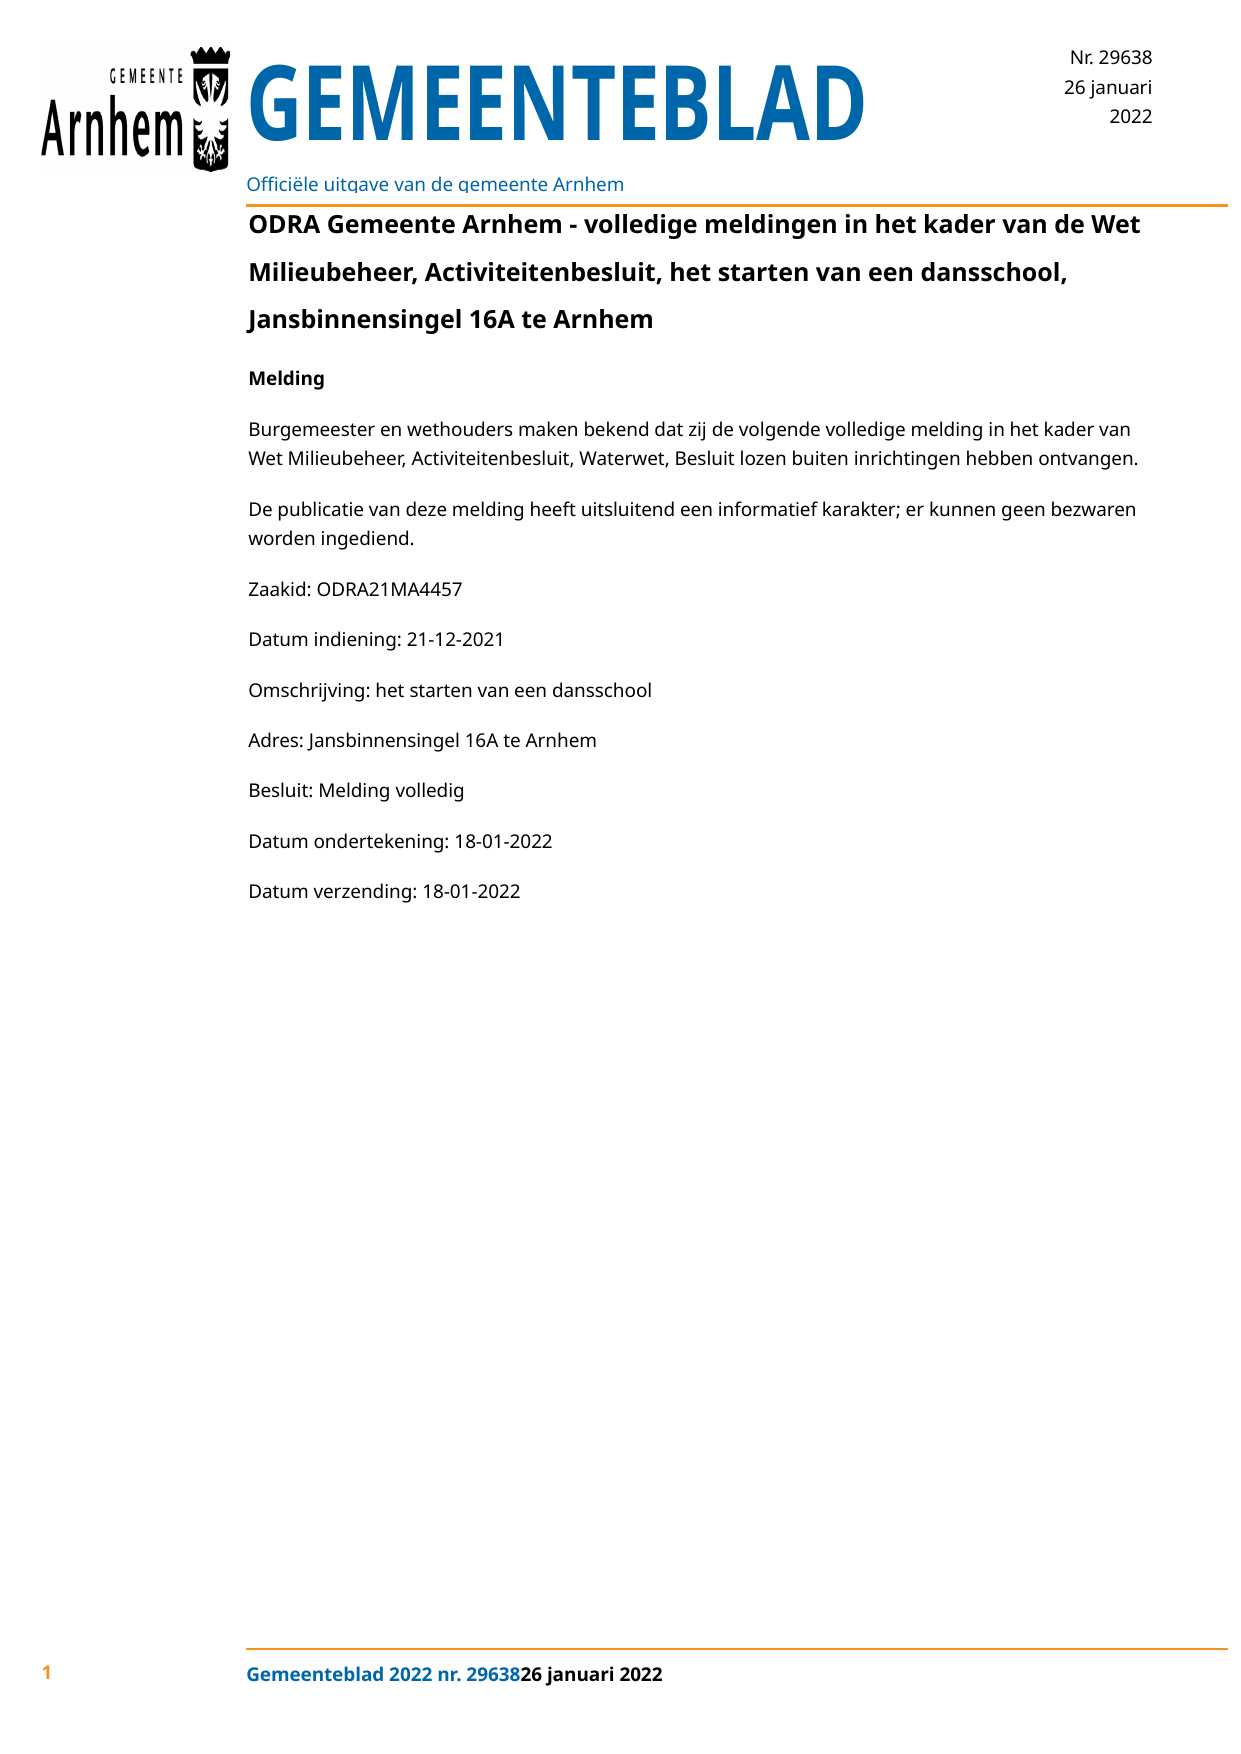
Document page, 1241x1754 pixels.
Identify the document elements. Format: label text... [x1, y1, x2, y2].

text ODRA Gemeente Arnhem - volledige meldingen in het kader van de Wet Milieubeheer, Activiteitenbesluit, het starten van een dansschool, Jansbinnensingel 16A te Arnhem [248, 207, 1152, 336]
text Melding [248, 366, 1152, 391]
picture [41, 47, 231, 172]
text Burgemeester en wethouders maken bekend dat zij de volgende volledige melding in het kader van Wet Milieubeheer, Activiteitenbesluit, Waterwet, Besluit lozen buiten inrichtingen hebben ontvangen. [248, 416, 1152, 471]
text Zaakid: ODRA21MA4457 [248, 576, 1152, 602]
text De publicatie van deze melding heeft uitsluitend een informatief karakter; er kunnen geen bezwaren worden ingediend. [248, 496, 1152, 551]
text Besluit: Melding volledig [248, 778, 1152, 803]
text Datum verzending: 18-01-2022 [248, 878, 1152, 904]
text Datum indiening: 21-12-2021 [248, 626, 1152, 652]
text Adres: Jansbinnensingel 16A te Arnhem [248, 727, 1152, 753]
text Datum ondertekening: 18-01-2022 [248, 828, 1152, 854]
text Omschrijving: het starten van een dansschool [248, 677, 1152, 702]
